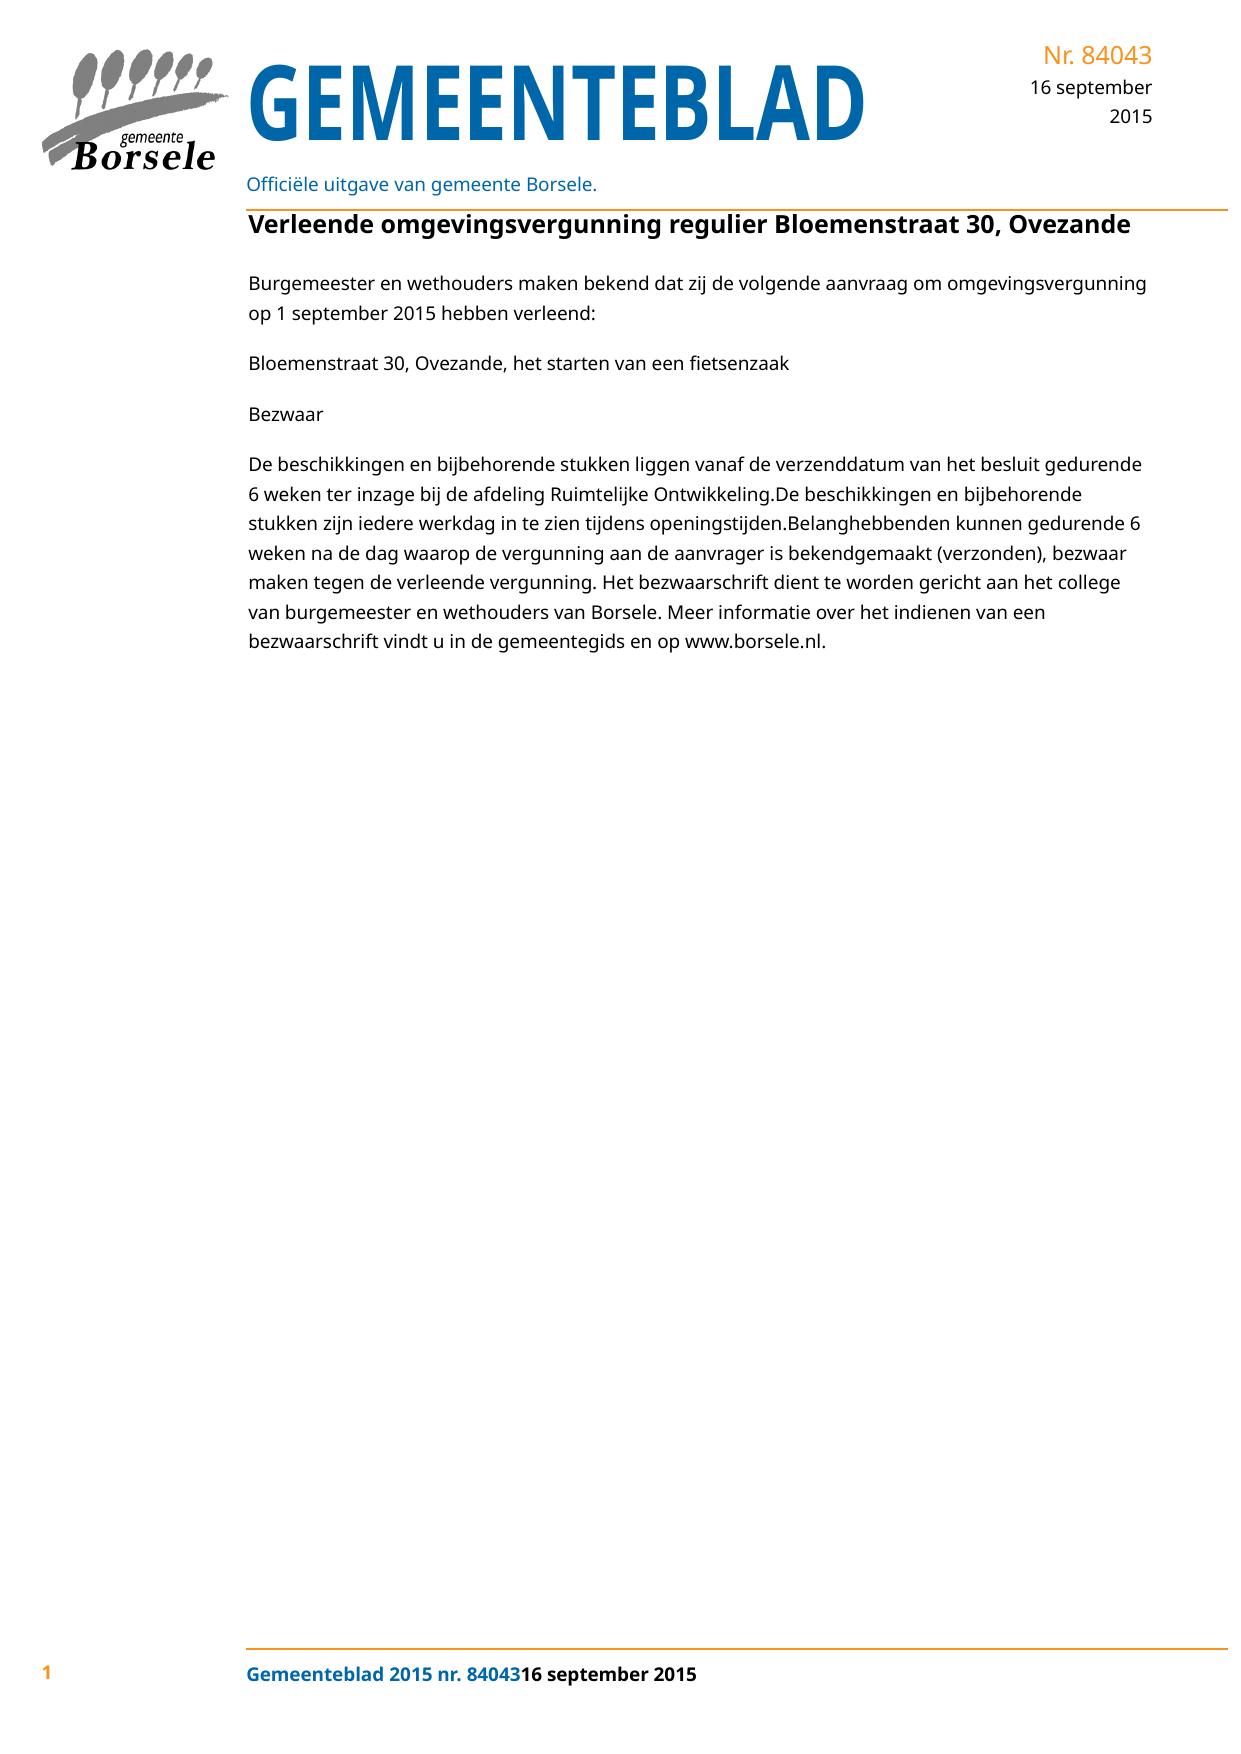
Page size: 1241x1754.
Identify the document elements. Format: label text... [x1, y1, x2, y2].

text De beschikkingen en bijbehorende stukken liggen vanaf de verzenddatum van het besluit gedurende 6 weken ter inzage bij de afdeling Ruimtelijke Ontwikkeling.De beschikkingen en bijbehorende stukken zijn iedere werkdag in te zien tijdens openingstijden.Belanghebbenden kunnen gedurende 6 weken na de dag waarop de vergunning aan de aanvrager is bekendgemaakt (verzonden), bezwaar maken tegen de verleende vergunning. Het bezwaarschrift dient te worden gericht aan het college van burgemeester en wethouders van Borsele. Meer informatie over het indienen van een bezwaarschrift vindt u in de gemeentegids en op www.borsele.nl. [248, 451, 1152, 654]
text Bloemenstraat 30, Ovezande, het starten van een fietsenzaak [248, 350, 1152, 376]
text Verleende omgevingsvergunning regulier Bloemenstraat 30, Ovezande [248, 211, 1152, 241]
text Burgemeester en wethouders maken bekend dat zij de volgende aanvraag om omgevingsvergunning op 1 september 2015 hebben verleend: [248, 270, 1152, 326]
picture [41, 47, 231, 172]
text Bezwaar [248, 401, 1152, 426]
